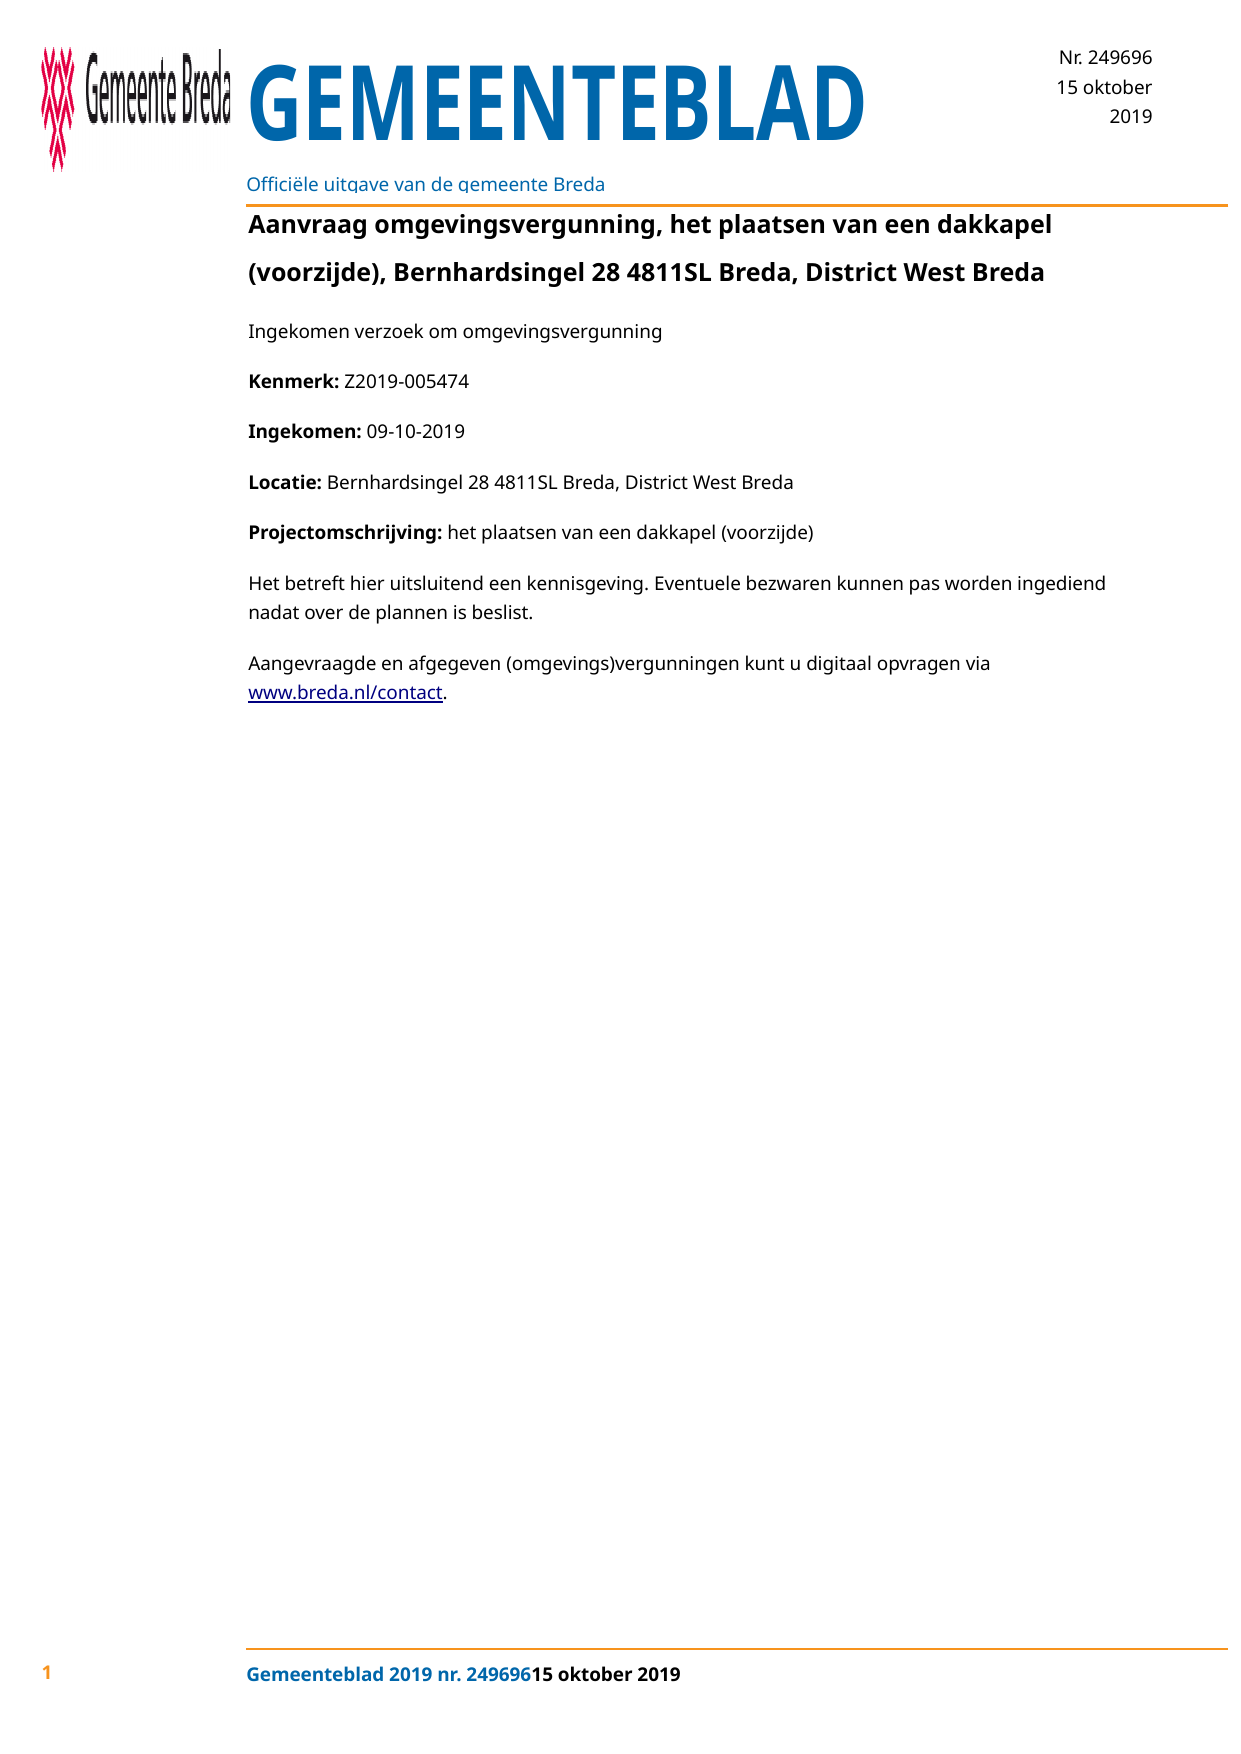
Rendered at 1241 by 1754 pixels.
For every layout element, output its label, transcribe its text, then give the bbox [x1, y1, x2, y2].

text Aangevraagde en afgegeven (omgevings)vergunningen kunt u digitaal opvragen via www.breda.nl/contact. [248, 650, 1152, 705]
text Kenmerk: Z2019-005474 [248, 368, 1152, 394]
text Ingekomen: 09-10-2019 [248, 419, 1152, 444]
text Locatie: Bernhardsingel 28 4811SL Breda, District West Breda [248, 469, 1152, 495]
picture [41, 47, 231, 172]
text Aanvraag omgevingsvergunning, het plaatsen van een dakkapel (voorzijde), Bernhardsingel 28 4811SL Breda, District West Breda [248, 207, 1152, 288]
text Ingekomen verzoek om omgevingsvergunning [248, 318, 1152, 344]
text Het betreft hier uitsluitend een kennisgeving. Eventuele bezwaren kunnen pas worden ingediend nadat over de plannen is beslist. [248, 570, 1152, 625]
text Projectomschrijving: het plaatsen van een dakkapel (voorzijde) [248, 519, 1152, 545]
